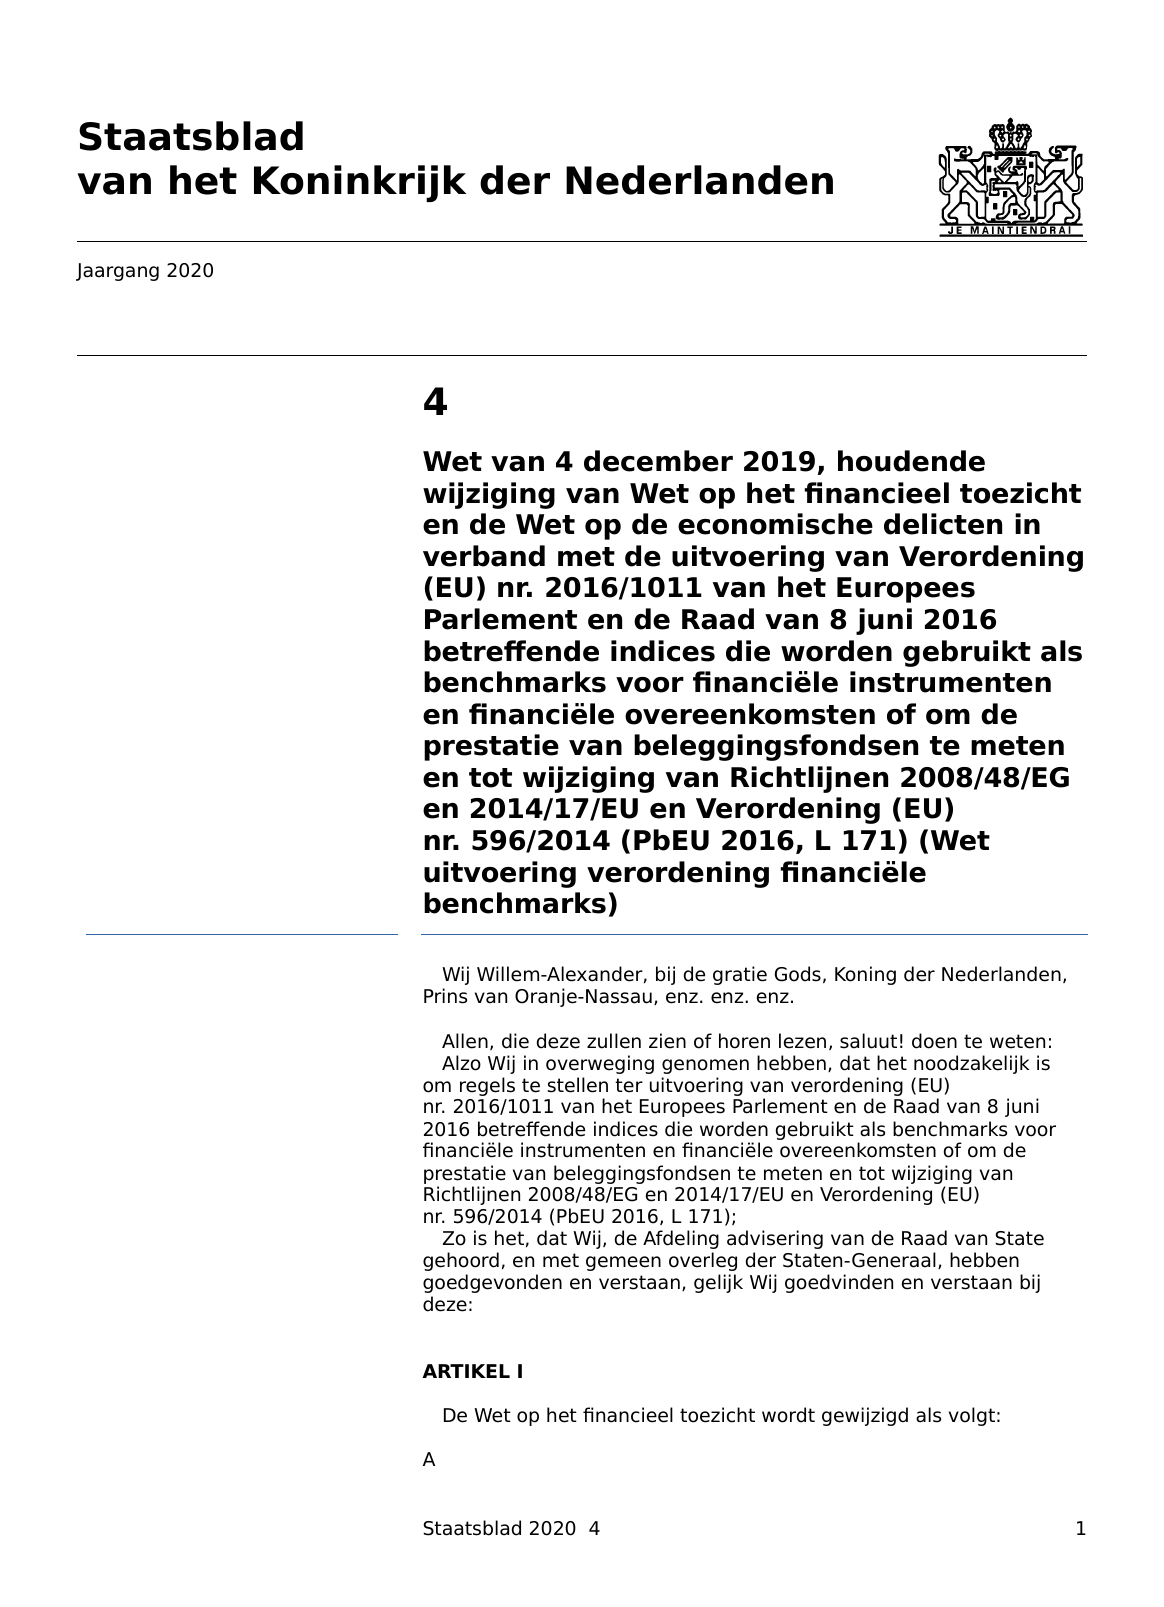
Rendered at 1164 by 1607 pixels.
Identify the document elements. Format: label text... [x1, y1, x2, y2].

text Allen, die deze zullen zien of horen lezen, saluut! doen te weten: [422, 1031, 1087, 1052]
text Alzo Wij in overweging genomen hebben, dat het noodzakelijk is om regels te stellen ter uitvoering van verordening (EU) nr. 2016/1011 van het Europees Parlement en de Raad van 8 juni 2016 betreffende indices die worden gebruikt als benchmarks voor financiële instrumenten en financiële overeenkomsten of om de prestatie van beleggingsfondsen te meten en tot wijziging van Richtlijnen 2008/48/EG en 2014/17/EU en Verordening (EU) nr. 596/2014 (PbEU 2016, L 171); [422, 1052, 1087, 1228]
table_cell Jaargang 2020 [77, 242, 1087, 355]
text Wet van 4 december 2019, houdende wijziging van Wet op het financieel toezicht en de Wet op de economische delicten in verband met de uitvoering van Verordening (EU) nr. 2016/1011 van het Europees Parlement en de Raad van 8 juni 2016 betreffende indices die worden gebruikt als benchmarks voor financiële instrumenten en financiële overeenkomsten of om de prestatie van beleggingsfondsen te meten en tot wijziging van Richtlijnen 2008/48/EG en 2014/17/EU en Verordening (EU) nr. 596/2014 (PbEU 2016, L 171) (Wet uitvoering verordening financiële benchmarks) [422, 447, 1087, 920]
table_header Staatsblad van het Koninkrijk der Nederlanden [77, 100, 886, 241]
text Zo is het, dat Wij, de Afdeling advisering van de Raad van State gehoord, en met gemeen overleg der Staten-Generaal, hebben goedgevonden en verstaan, gelijk Wij goedvinden en verstaan bij deze: [422, 1228, 1087, 1316]
text A [422, 1449, 1087, 1471]
table_header [886, 100, 1087, 241]
text De Wet op het financieel toezicht wordt gewijzigd als volgt: [422, 1405, 1087, 1427]
text Wij Willem-Alexander, bij de gratie Gods, Koning der Nederlanden, Prins van Oranje-Nassau, enz. enz. enz. [422, 964, 1087, 1008]
subtitle 4 [422, 381, 1087, 424]
subtitle ARTIKEL I [422, 1361, 1087, 1383]
picture [936, 115, 1087, 240]
